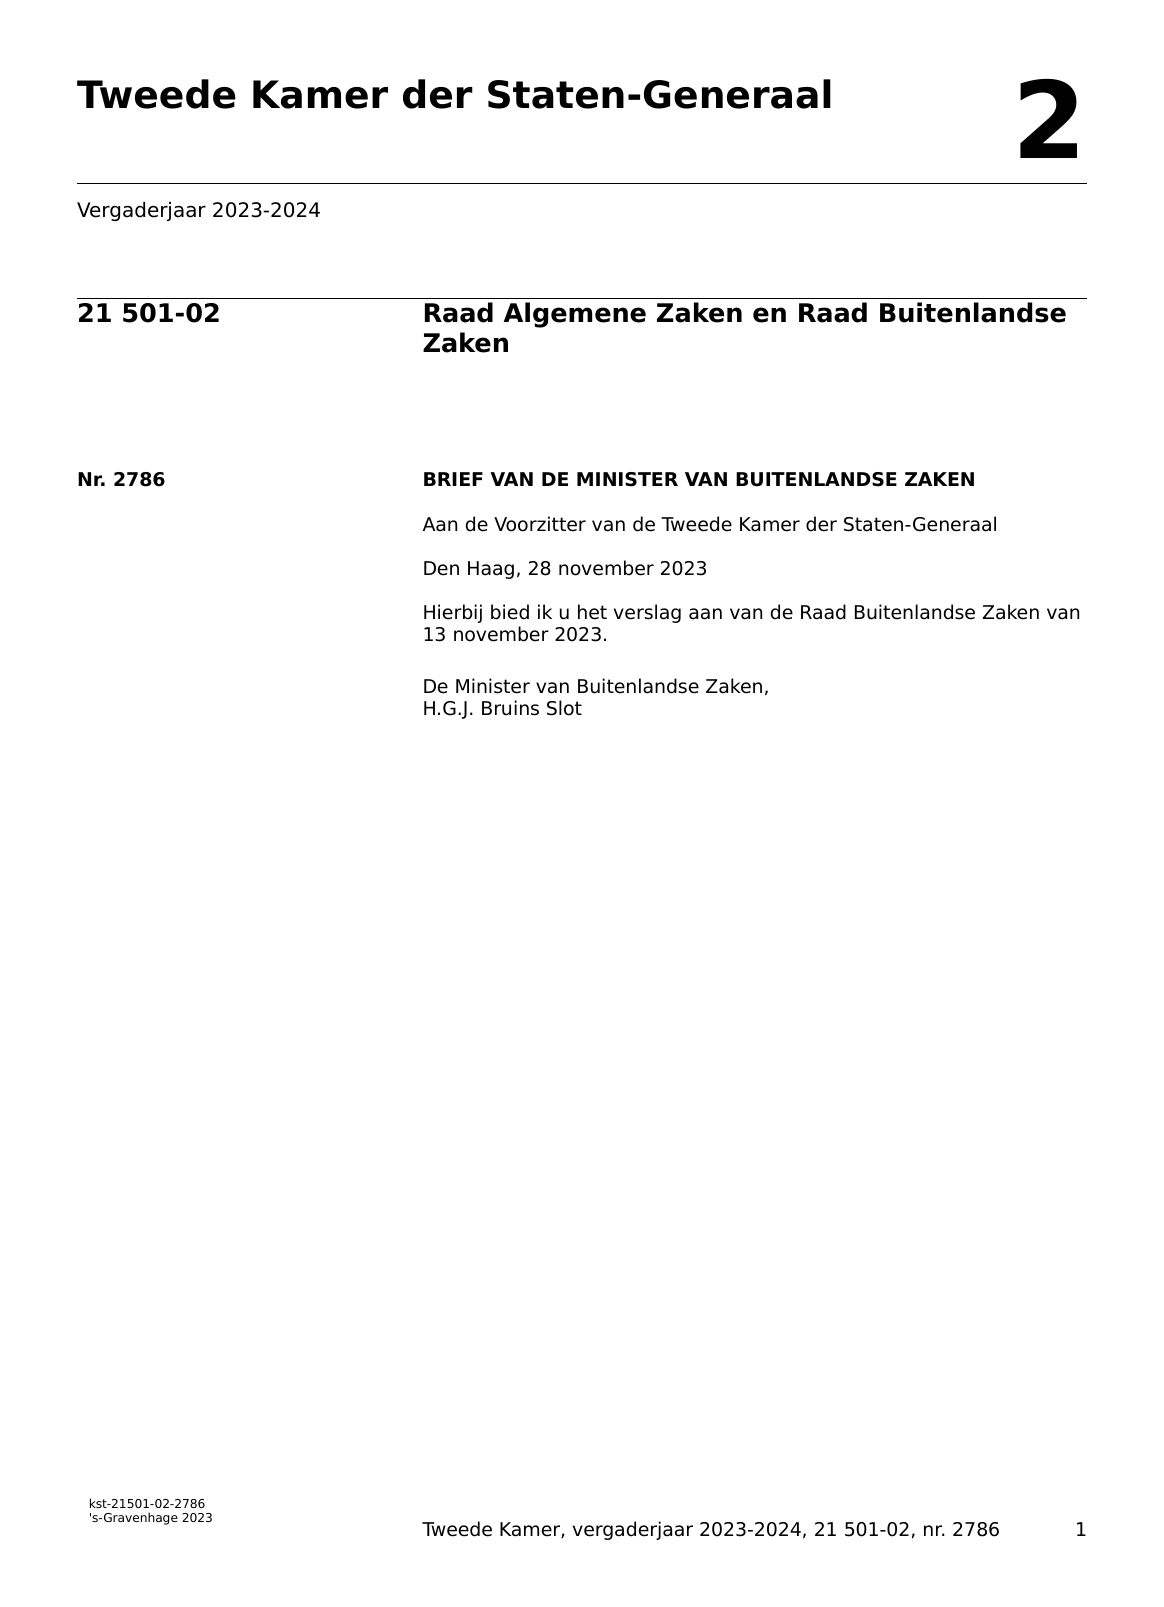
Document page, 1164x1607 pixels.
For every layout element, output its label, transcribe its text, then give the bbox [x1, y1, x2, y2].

text Den Haag, 28 november 2023 [422, 558, 1087, 580]
table_header 2 [886, 59, 1087, 183]
text De Minister van Buitenlandse Zaken, H.G.J. Bruins Slot [422, 676, 1087, 720]
subtitle 21 501-02 Raad Algemene Zaken en Raad Buitenlandse Zaken [77, 299, 1087, 358]
text 's-Gravenhage 2023 [88, 1511, 323, 1525]
table_header Tweede Kamer der Staten-Generaal [77, 59, 886, 183]
text kst-21501-02-2786 [88, 1497, 323, 1511]
subtitle Nr. 2786 BRIEF VAN DE MINISTER VAN BUITENLANDSE ZAKEN [77, 469, 1087, 491]
text Hierbij bied ik u het verslag aan van de Raad Buitenlandse Zaken van 13 november 2023. [422, 602, 1087, 646]
text Aan de Voorzitter van de Tweede Kamer der Staten-Generaal [422, 513, 1087, 536]
table_cell Vergaderjaar 2023-2024 [77, 184, 1087, 298]
